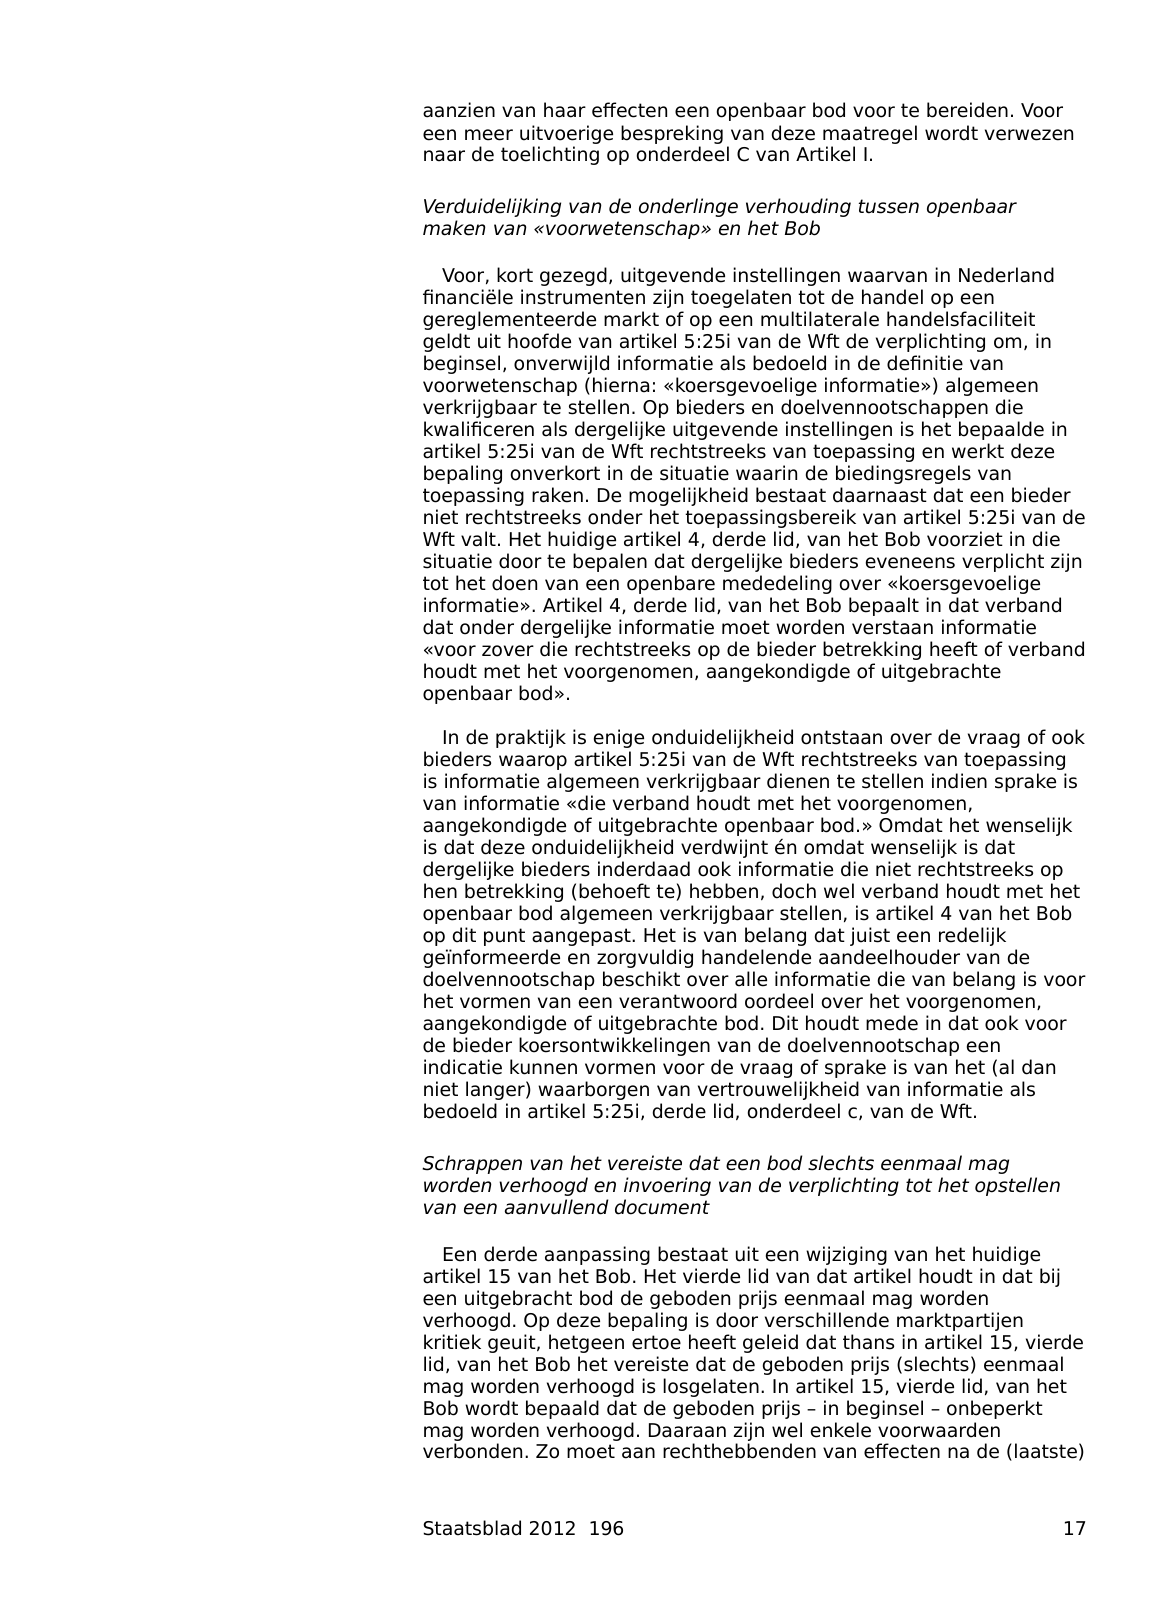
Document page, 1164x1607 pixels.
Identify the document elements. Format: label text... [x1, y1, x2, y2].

text Voor, kort gezegd, uitgevende instellingen waarvan in Nederland financiële instrumenten zijn toegelaten tot de handel op een gereglementeerde markt of op een multilaterale handelsfaciliteit geldt uit hoofde van artikel 5:25i van de Wft de verplichting om, in beginsel, onverwijld informatie als bedoeld in de definitie van voorwetenschap (hierna: «koersgevoelige informatie») algemeen verkrijgbaar te stellen. Op bieders en doelvennootschappen die kwalificeren als dergelijke uitgevende instellingen is het bepaalde in artikel 5:25i van de Wft rechtstreeks van toepassing en werkt deze bepaling onverkort in de situatie waarin de biedingsregels van toepassing raken. De mogelijkheid bestaat daarnaast dat een bieder niet rechtstreeks onder het toepassingsbereik van artikel 5:25i van de Wft valt. Het huidige artikel 4, derde lid, van het Bob voorziet in die situatie door te bepalen dat dergelijke bieders eveneens verplicht zijn tot het doen van een openbare mededeling over «koersgevoelige informatie». Artikel 4, derde lid, van het Bob bepaalt in dat verband dat onder dergelijke informatie moet worden verstaan informatie «voor zover die rechtstreeks op de bieder betrekking heeft of verband houdt met het voorgenomen, aangekondigde of uitgebrachte openbaar bod». [422, 265, 1087, 705]
subtitle Schrappen van het vereiste dat een bod slechts eenmaal mag worden verhoogd en invoering van de verplichting tot het opstellen van een aanvullend document [422, 1153, 1087, 1219]
subtitle Verduidelijking van de onderlinge verhouding tussen openbaar maken van «voorwetenschap» en het Bob [422, 196, 1087, 240]
text In de praktijk is enige onduidelijkheid ontstaan over de vraag of ook bieders waarop artikel 5:25i van de Wft rechtstreeks van toepassing is informatie algemeen verkrijgbaar dienen te stellen indien sprake is van informatie «die verband houdt met het voorgenomen, aangekondigde of uitgebrachte openbaar bod.» Omdat het wenselijk is dat deze onduidelijkheid verdwijnt én omdat wenselijk is dat dergelijke bieders inderdaad ook informatie die niet rechtstreeks op hen betrekking (behoeft te) hebben, doch wel verband houdt met het openbaar bod algemeen verkrijgbaar stellen, is artikel 4 van het Bob op dit punt aangepast. Het is van belang dat juist een redelijk geïnformeerde en zorgvuldig handelende aandeelhouder van de doelvennootschap beschikt over alle informatie die van belang is voor het vormen van een verantwoord oordeel over het voorgenomen, aangekondigde of uitgebrachte bod. Dit houdt mede in dat ook voor de bieder koersontwikkelingen van de doelvennootschap een indicatie kunnen vormen voor de vraag of sprake is van het (al dan niet langer) waarborgen van vertrouwelijkheid van informatie als bedoeld in artikel 5:25i, derde lid, onderdeel c, van de Wft. [422, 727, 1087, 1123]
text aanzien van haar effecten een openbaar bod voor te bereiden. Voor een meer uitvoerige bespreking van deze maatregel wordt verwezen naar de toelichting op onderdeel C van Artikel I. [422, 100, 1087, 166]
text Een derde aanpassing bestaat uit een wijziging van het huidige artikel 15 van het Bob. Het vierde lid van dat artikel houdt in dat bij een uitgebracht bod de geboden prijs eenmaal mag worden verhoogd. Op deze bepaling is door verschillende marktpartijen kritiek geuit, hetgeen ertoe heeft geleid dat thans in artikel 15, vierde lid, van het Bob het vereiste dat de geboden prijs (slechts) eenmaal mag worden verhoogd is losgelaten. In artikel 15, vierde lid, van het Bob wordt bepaald dat de geboden prijs – in beginsel – onbeperkt mag worden verhoogd. Daaraan zijn wel enkele voorwaarden verbonden. Zo moet aan rechthebbenden van effecten na de (laatste) [422, 1244, 1087, 1463]
